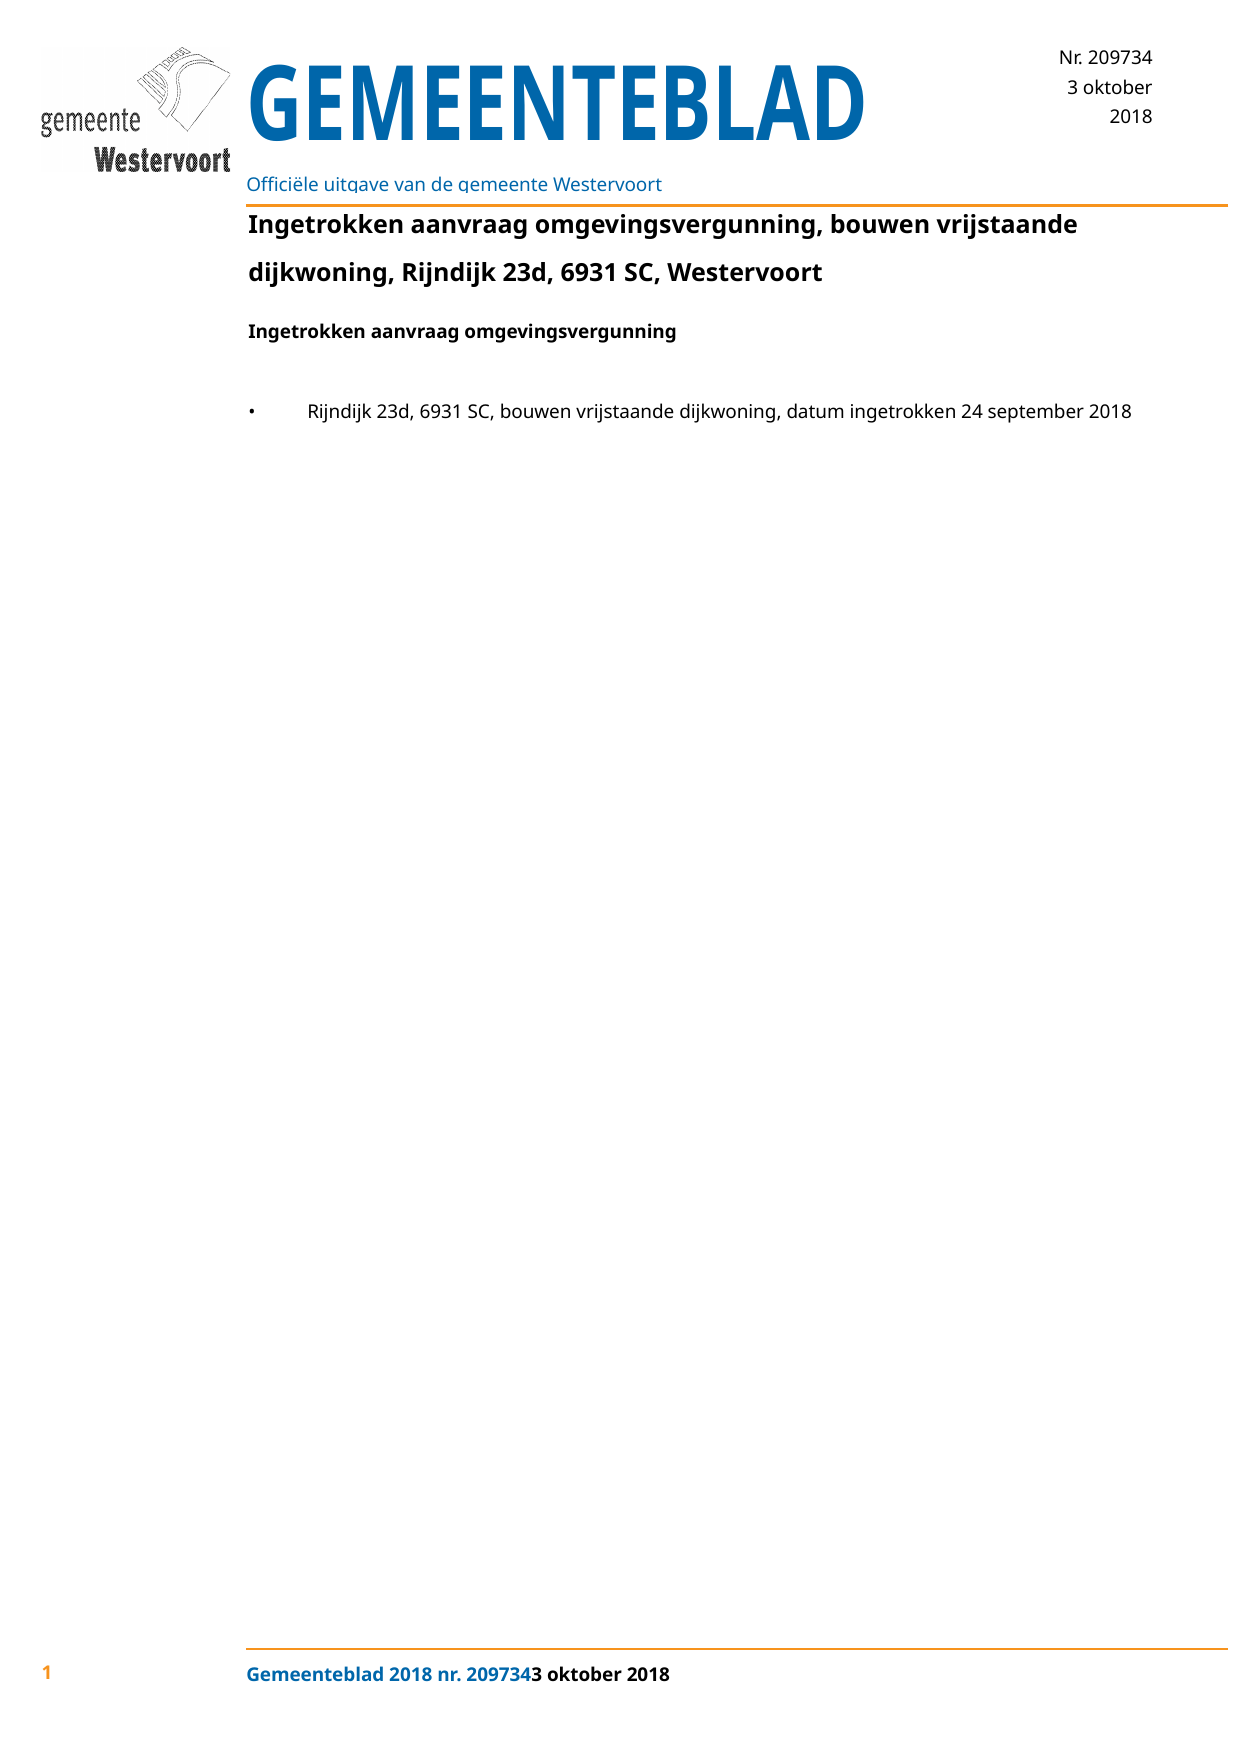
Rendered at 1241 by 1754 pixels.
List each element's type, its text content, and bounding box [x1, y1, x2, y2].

text Ingetrokken aanvraag omgevingsvergunning [248, 318, 1152, 344]
text Ingetrokken aanvraag omgevingsvergunning, bouwen vrijstaande dijkwoning, Rijndijk 23d, 6931 SC, Westervoort [248, 207, 1152, 288]
picture [41, 47, 231, 172]
list Rijndijk 23d, 6931 SC, bouwen vrijstaande dijkwoning, datum ingetrokken 24 september 2018 [248, 398, 1152, 424]
